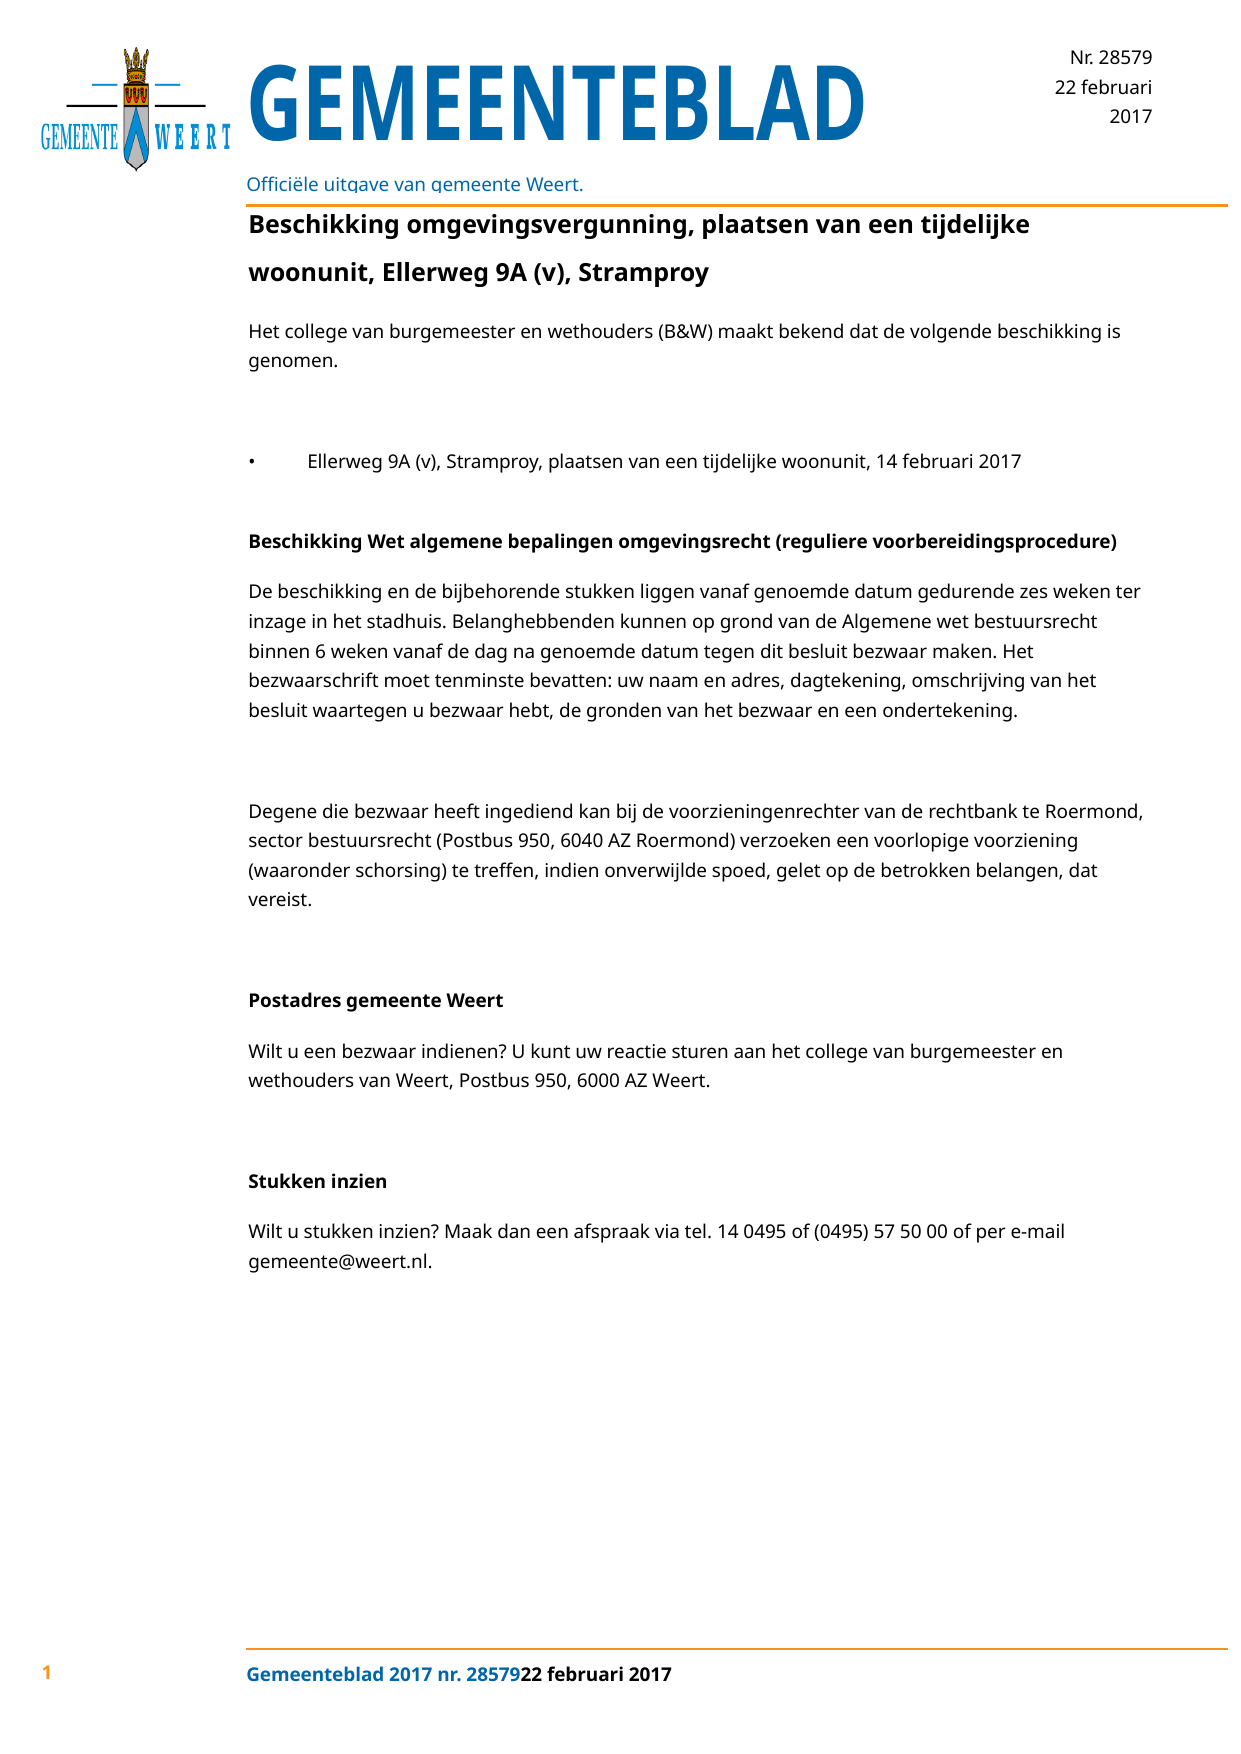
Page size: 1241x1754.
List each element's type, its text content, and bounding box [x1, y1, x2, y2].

text Het college van burgemeester en wethouders (B&W) maakt bekend dat de volgende beschikking is genomen. [248, 318, 1152, 373]
text Wilt u een bezwaar indienen? U kunt uw reactie sturen aan het college van burgemeester en wethouders van Weert, Postbus 950, 6000 AZ Weert. [248, 1038, 1152, 1093]
text Stukken inzien [248, 1168, 1152, 1194]
text Beschikking Wet algemene bepalingen omgevingsrecht (reguliere voorbereidingsprocedure) [248, 528, 1152, 554]
text Degene die bezwaar heeft ingediend kan bij de voorzieningenrechter van de rechtbank te Roermond, sector bestuursrecht (Postbus 950, 6040 AZ Roermond) verzoeken een voorlopige voorziening (waaronder schorsing) te treffen, indien onverwijlde spoed, gelet op de betrokken belangen, dat vereist. [248, 798, 1152, 912]
text Beschikking omgevingsvergunning, plaatsen van een tijdelijke woonunit, Ellerweg 9A (v), Stramproy [248, 207, 1152, 288]
text De beschikking en de bijbehorende stukken liggen vanaf genoemde datum gedurende zes weken ter inzage in het stadhuis. Belanghebbenden kunnen op grond van de Algemene wet bestuursrecht binnen 6 weken vanaf de dag na genoemde datum tegen dit besluit bezwaar maken. Het bezwaarschrift moet tenminste bevatten: uw naam en adres, dagtekening, omschrijving van het besluit waartegen u bezwaar hebt, de gronden van het bezwaar en een ondertekening. [248, 579, 1152, 723]
text Wilt u stukken inzien? Maak dan een afspraak via tel. 14 0495 of (0495) 57 50 00 of per e-mail gemeente@weert.nl. [248, 1219, 1152, 1274]
picture [41, 47, 231, 172]
text Postadres gemeente Weert [248, 987, 1152, 1013]
list Ellerweg 9A (v), Stramproy, plaatsen van een tijdelijke woonunit, 14 februari 2017 [248, 448, 1152, 474]
